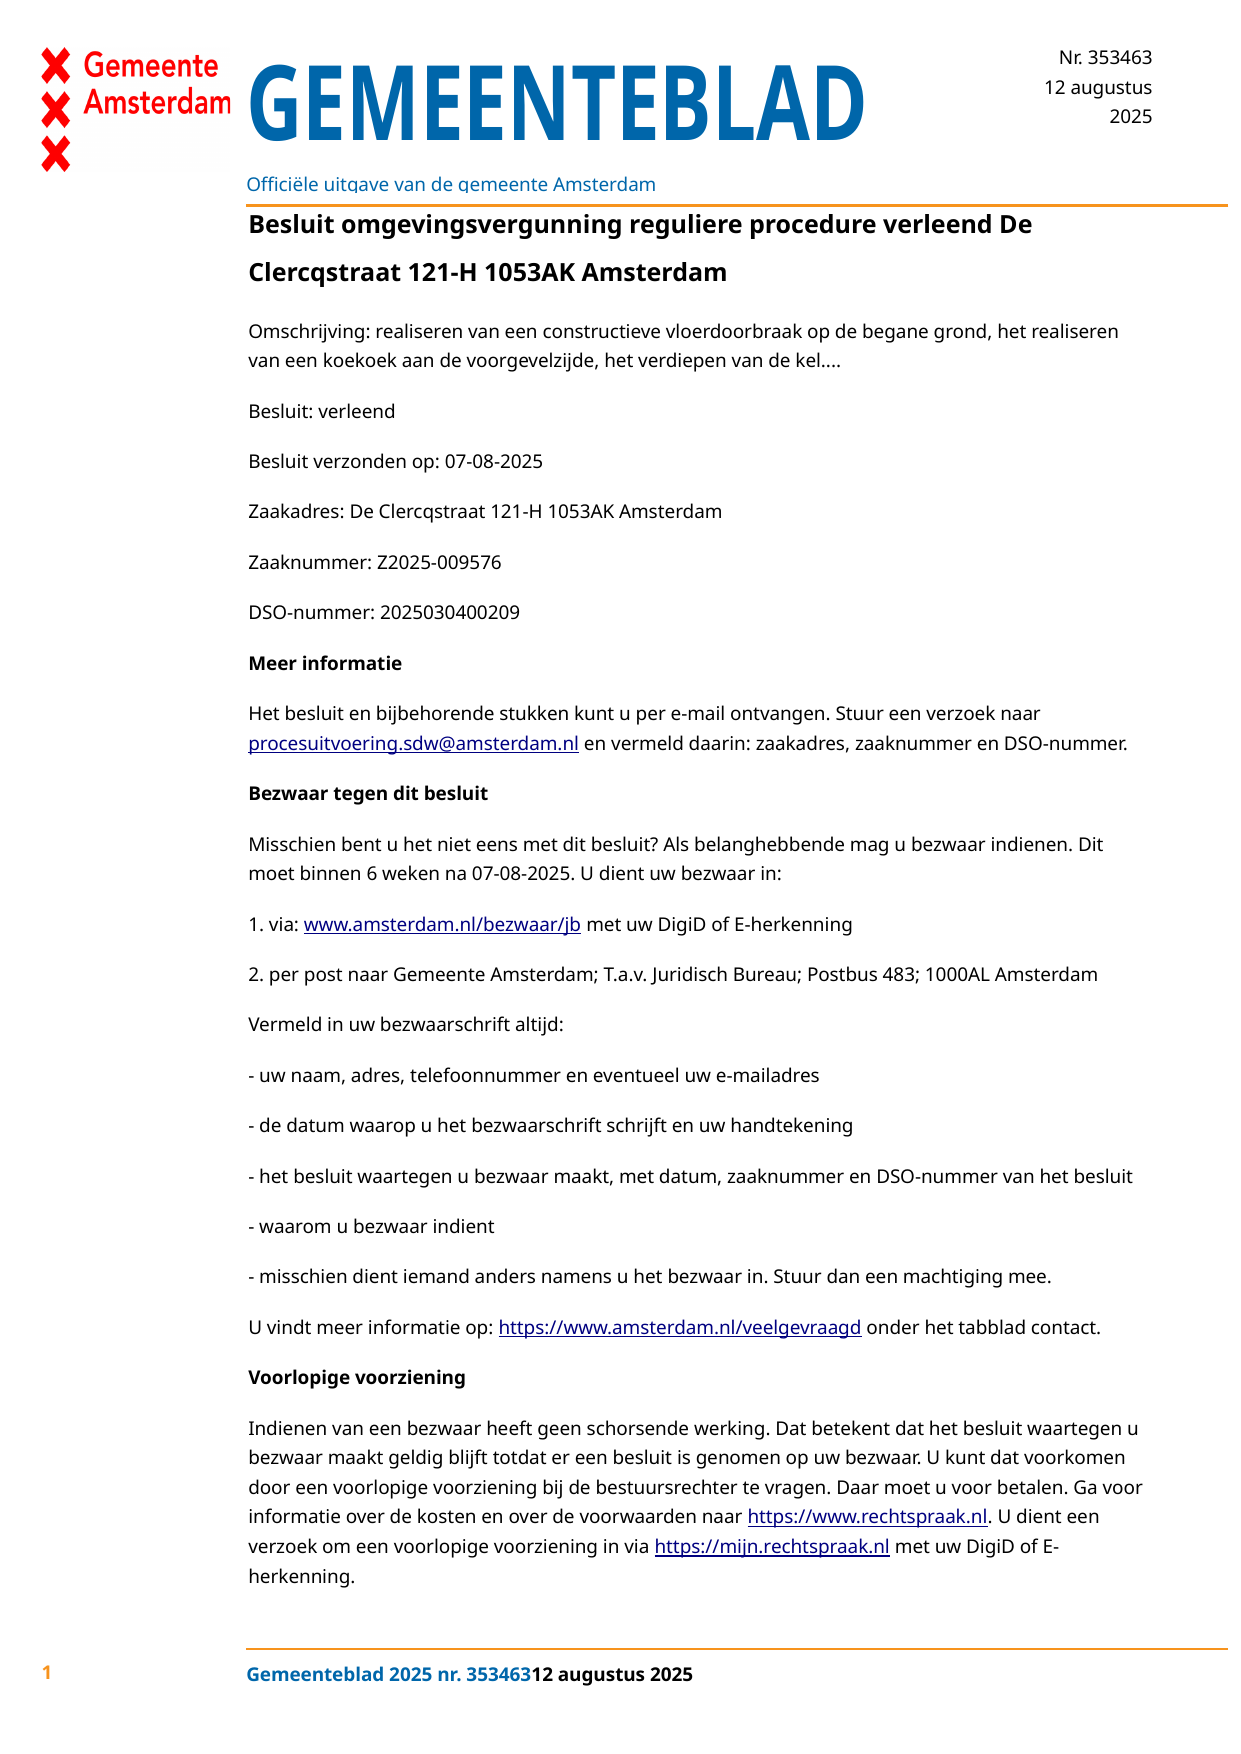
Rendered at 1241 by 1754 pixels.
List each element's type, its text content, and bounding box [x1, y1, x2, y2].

text Meer informatie [248, 650, 1152, 676]
picture [41, 47, 231, 172]
text Indienen van een bezwaar heeft geen schorsende werking. Dat betekent dat het besluit waartegen u bezwaar maakt geldig blijft totdat er een besluit is genomen op uw bezwaar. U kunt dat voorkomen door een voorlopige voorziening bij de bestuursrechter te vragen. Daar moet u voor betalen. Ga voor informatie over de kosten en over de voorwaarden naar https://www.rechtspraak.nl. U dient een verzoek om een voorlopige voorziening in via https://mijn.rechtspraak.nl met uw DigiD of E-herkenning. [248, 1415, 1152, 1589]
text Besluit verzonden op: 07-08-2025 [248, 448, 1152, 474]
text - de datum waarop u het bezwaarschrift schrijft en uw handtekening [248, 1112, 1152, 1138]
text Besluit: verleend [248, 398, 1152, 424]
text - het besluit waartegen u bezwaar maakt, met datum, zaaknummer en DSO-nummer van het besluit [248, 1163, 1152, 1189]
text Voorlopige voorziening [248, 1364, 1152, 1390]
text Het besluit en bijbehorende stukken kunt u per e-mail ontvangen. Stuur een verzoek naar procesuitvoering.sdw@amsterdam.nl en vermeld daarin: zaakadres, zaaknummer en DSO-nummer. [248, 700, 1152, 756]
text Zaakadres: De Clercqstraat 121-H 1053AK Amsterdam [248, 499, 1152, 524]
text - uw naam, adres, telefoonnummer en eventueel uw e-mailadres [248, 1062, 1152, 1088]
text Bezwaar tegen dit besluit [248, 780, 1152, 806]
text Besluit omgevingsvergunning reguliere procedure verleend De Clercqstraat 121-H 1053AK Amsterdam [248, 207, 1152, 288]
text 1. via: www.amsterdam.nl/bezwaar/jb met uw DigiD of E-herkenning [248, 911, 1152, 937]
text U vindt meer informatie op: https://www.amsterdam.nl/veelgevraagd onder het tabblad contact. [248, 1314, 1152, 1340]
text - waarom u bezwaar indient [248, 1213, 1152, 1239]
text DSO-nummer: 2025030400209 [248, 599, 1152, 625]
text 2. per post naar Gemeente Amsterdam; T.a.v. Juridisch Bureau; Postbus 483; 1000AL Amsterdam [248, 961, 1152, 987]
text - misschien dient iemand anders namens u het bezwaar in. Stuur dan een machtiging mee. [248, 1264, 1152, 1289]
text Zaaknummer: Z2025-009576 [248, 549, 1152, 575]
text Omschrijving: realiseren van een constructieve vloerdoorbraak op de begane grond, het realiseren van een koekoek aan de voorgevelzijde, het verdiepen van de kel.... [248, 318, 1152, 373]
text Misschien bent u het niet eens met dit besluit? Als belanghebbende mag u bezwaar indienen. Dit moet binnen 6 weken na 07-08-2025. U dient uw bezwaar in: [248, 831, 1152, 886]
text Vermeld in uw bezwaarschrift altijd: [248, 1012, 1152, 1037]
